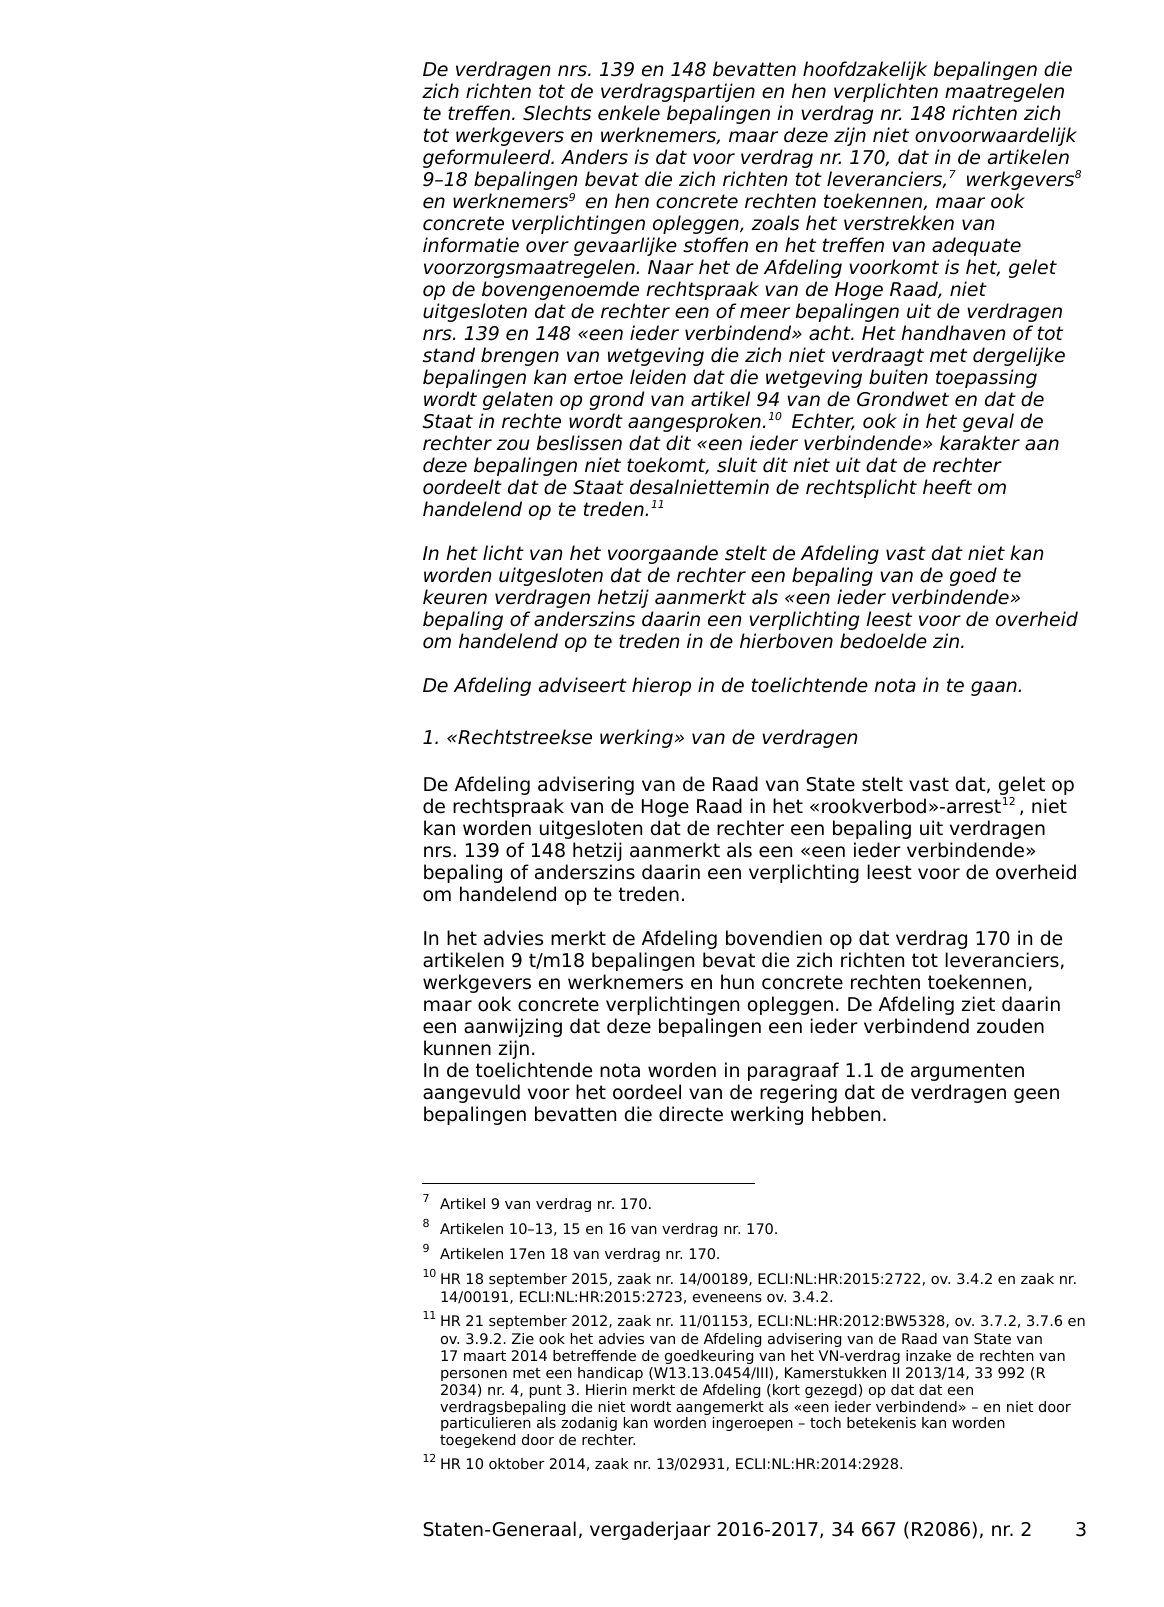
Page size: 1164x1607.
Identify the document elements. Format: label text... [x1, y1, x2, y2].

text Artikel 9 van verdrag nr. 170. [422, 1192, 1087, 1214]
text In het licht van het voorgaande stelt de Afdeling vast dat niet kan worden uitgesloten dat de rechter een bepaling van de goed te keuren verdragen hetzij aanmerkt als «een ieder verbindende» bepaling of anderszins daarin een verplichting leest voor de overheid om handelend op te treden in de hierboven bedoelde zin. [422, 543, 1087, 653]
text In het advies merkt de Afdeling bovendien op dat verdrag 170 in de artikelen 9 t/m18 bepalingen bevat die zich richten tot leveranciers, werkgevers en werknemers en hun concrete rechten toekennen, maar ook concrete verplichtingen opleggen. De Afdeling ziet daarin een aanwijzing dat deze bepalingen een ieder verbindend zouden kunnen zijn. [422, 928, 1087, 1060]
text Artikelen 10–13, 15 en 16 van verdrag nr. 170. [422, 1217, 1087, 1239]
text De Afdeling adviseert hierop in de toelichtende nota in te gaan. [422, 675, 1087, 697]
text HR 10 oktober 2014, zaak nr. 13/02931, ECLI:NL:HR:2014:2928. [422, 1452, 1087, 1474]
text Artikelen 17en 18 van verdrag nr. 170. [422, 1242, 1087, 1264]
text De Afdeling advisering van de Raad van State stelt vast dat, gelet op de rechtspraak van de Hoge Raad in het «rookverbod»-arrest, niet kan worden uitgesloten dat de rechter een bepaling uit verdragen nrs. 139 of 148 hetzij aanmerkt als een «een ieder verbindende» bepaling of anderszins daarin een verplichting leest voor de overheid om handelend op te treden. [422, 774, 1087, 906]
text HR 21 september 2012, zaak nr. 11/01153, ECLI:NL:HR:2012:BW5328, ov. 3.7.2, 3.7.6 en ov. 3.9.2. Zie ook het advies van de Afdeling advisering van de Raad van State van 17 maart 2014 betreffende de goedkeuring van het VN-verdrag inzake de rechten van personen met een handicap (W13.13.0454/III), Kamerstukken II 2013/14, 33 992 (R 2034) nr. 4, punt 3. Hierin merkt de Afdeling (kort gezegd) op dat dat een verdragsbepaling die niet wordt aangemerkt als «een ieder verbindend» – en niet door particulieren als zodanig kan worden ingeroepen – toch betekenis kan worden toegekend door de rechter. [422, 1309, 1087, 1449]
text De verdragen nrs. 139 en 148 bevatten hoofdzakelijk bepalingen die zich richten tot de verdragspartijen en hen verplichten maatregelen te treffen. Slechts enkele bepalingen in verdrag nr. 148 richten zich tot werkgevers en werknemers, maar deze zijn niet onvoorwaardelijk geformuleerd. Anders is dat voor verdrag nr. 170, dat in de artikelen 9–18 bepalingen bevat die zich richten tot leveranciers, werkgevers en werknemers en hen concrete rechten toekennen, maar ook concrete verplichtingen opleggen, zoals het verstrekken van informatie over gevaarlijke stoffen en het treffen van adequate voorzorgsmaatregelen. Naar het de Afdeling voorkomt is het, gelet op de bovengenoemde rechtspraak van de Hoge Raad, niet uitgesloten dat de rechter een of meer bepalingen uit de verdragen nrs. 139 en 148 «een ieder verbindend» acht. Het handhaven of tot stand brengen van wetgeving die zich niet verdraagt met dergelijke bepalingen kan ertoe leiden dat die wetgeving buiten toepassing wordt gelaten op grond van artikel 94 van de Grondwet en dat de Staat in rechte wordt aangesproken. Echter, ook in het geval de rechter zou beslissen dat dit «een ieder verbindende» karakter aan deze bepalingen niet toekomt, sluit dit niet uit dat de rechter oordeelt dat de Staat desalniettemin de rechtsplicht heeft om handelend op te treden. [422, 59, 1087, 521]
subtitle 1. «Rechtstreekse werking» van de verdragen [422, 727, 1087, 749]
text HR 18 september 2015, zaak nr. 14/00189, ECLI:NL:HR:2015:2722, ov. 3.4.2 en zaak nr. 14/00191, ECLI:NL:HR:2015:2723, eveneens ov. 3.4.2. [422, 1267, 1087, 1306]
text In de toelichtende nota worden in paragraaf 1.1 de argumenten aangevuld voor het oordeel van de regering dat de verdragen geen bepalingen bevatten die directe werking hebben. [422, 1060, 1087, 1126]
